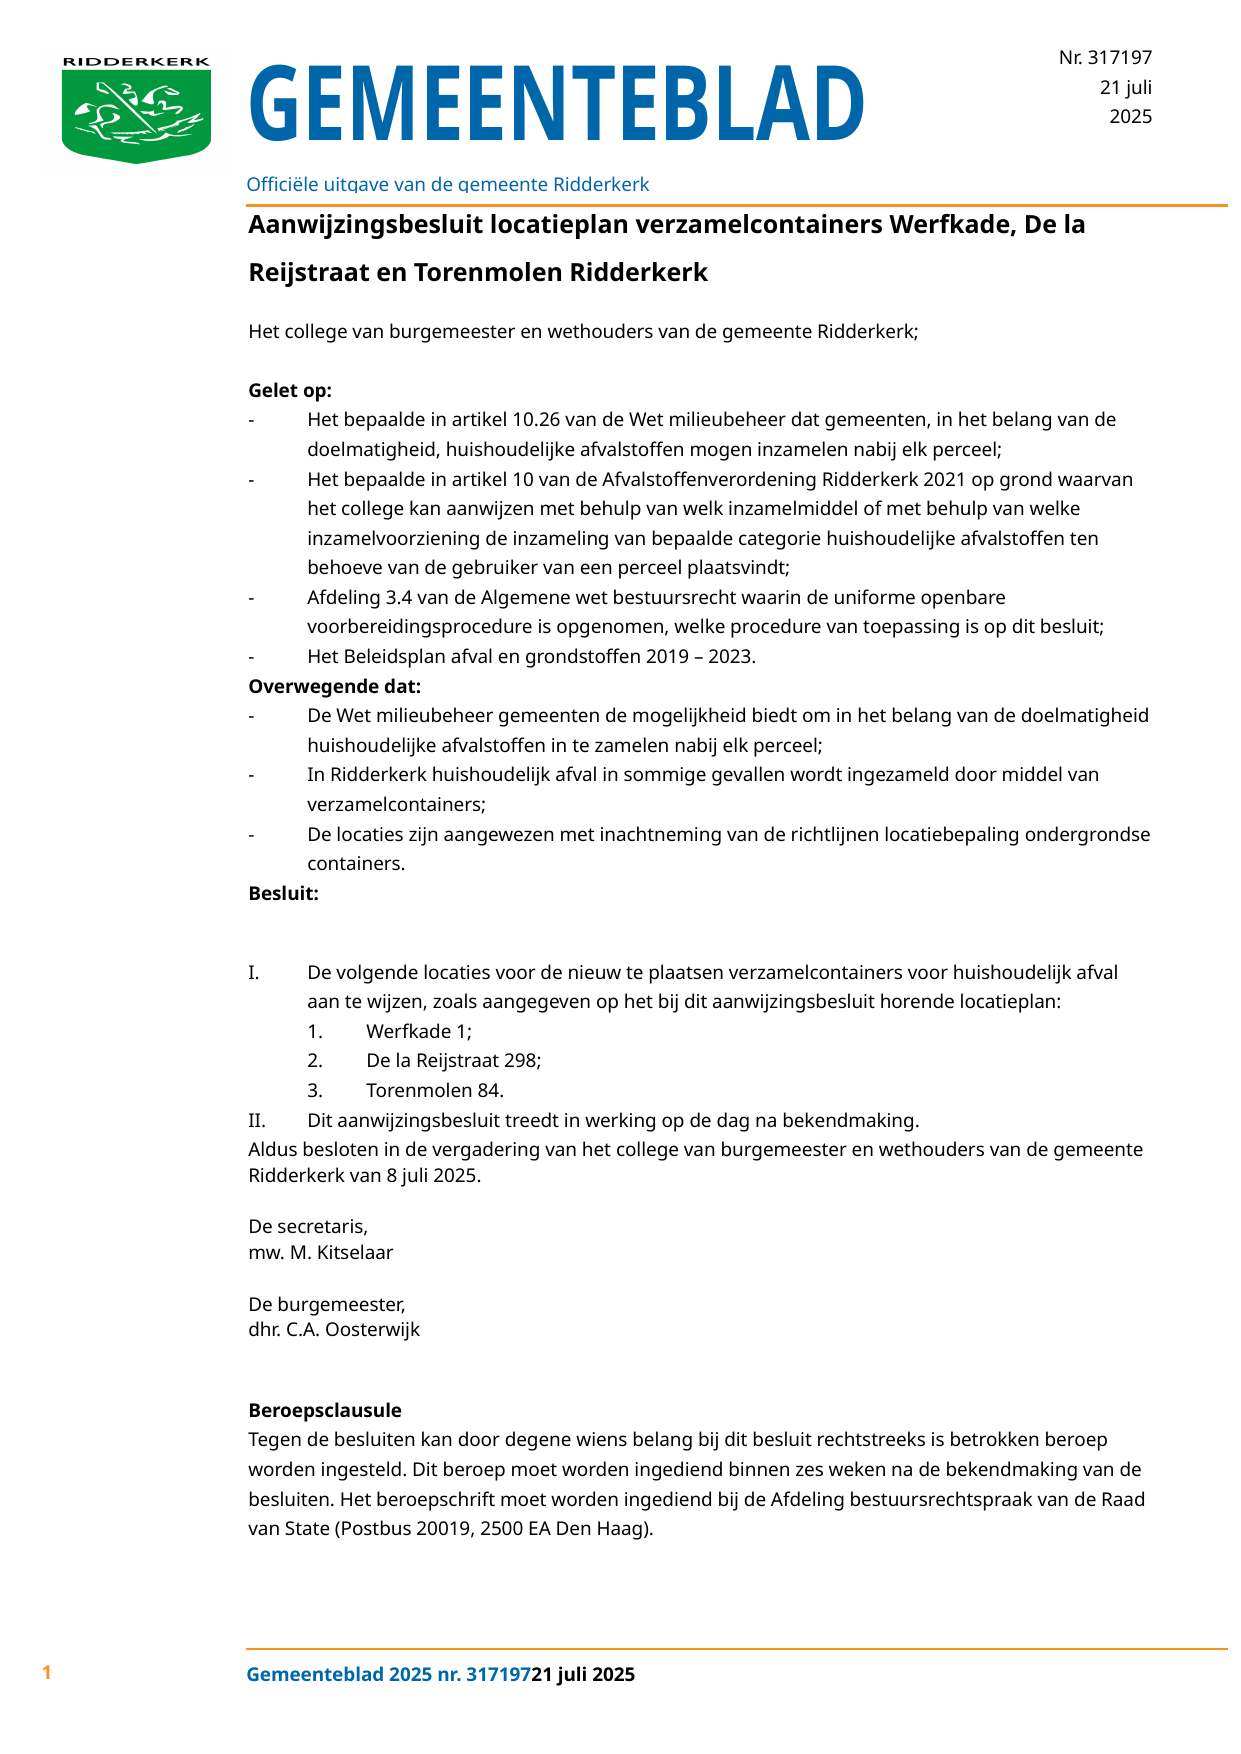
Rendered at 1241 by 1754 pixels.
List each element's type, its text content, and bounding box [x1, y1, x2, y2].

text Het college van burgemeester en wethouders van de gemeente Ridderkerk; [248, 318, 1152, 344]
list Het bepaalde in artikel 10 van de Afvalstoffenverordening Ridderkerk 2021 op grond waarvan het college kan aanwijzen met behulp van welk inzamelmiddel of met behulp van welke inzamelvoorziening de inzameling van bepaalde categorie huishoudelijke afvalstoffen ten behoeve van de gebruiker van een perceel plaatsvindt; [248, 466, 1152, 580]
list De volgende locaties voor de nieuw te plaatsen verzamelcontainers voor huishoudelijk afval aan te wijzen, zoals aangegeven op het bij dit aanwijzingsbesluit horende locatieplan: [248, 959, 1152, 1014]
list Torenmolen 84. [307, 1077, 1152, 1103]
text Tegen de besluiten kan door degene wiens belang bij dit besluit rechtstreeks is betrokken beroep worden ingesteld. Dit beroep moet worden ingediend binnen zes weken na de bekendmaking van de besluiten. Het beroepschrift moet worden ingediend bij de Afdeling bestuursrechtspraak van de Raad van State (Postbus 20019, 2500 EA Den Haag). [248, 1427, 1152, 1541]
text Aldus besloten in de vergadering van het college van burgemeester en wethouders van de gemeente Ridderkerk van 8 juli 2025. [248, 1136, 1152, 1188]
list Afdeling 3.4 van de Algemene wet bestuursrecht waarin de uniforme openbare voorbereidingsprocedure is opgenomen, welke procedure van toepassing is op dit besluit; [248, 584, 1152, 639]
list De la Reijstraat 298; [307, 1048, 1152, 1073]
list De Wet milieubeheer gemeenten de mogelijkheid biedt om in het belang van de doelmatigheid huishoudelijke afvalstoffen in te zamelen nabij elk perceel; [248, 702, 1152, 758]
text Gelet op: [248, 377, 1152, 403]
text dhr. C.A. Oosterwijk [248, 1316, 1152, 1342]
picture [41, 47, 231, 172]
text Besluit: [248, 880, 1152, 906]
text mw. M. Kitselaar [248, 1239, 1152, 1265]
text Beroepsclausule [248, 1397, 1152, 1423]
text Overwegende dat: [248, 673, 1152, 699]
list Het Beleidsplan afval en grondstoffen 2019 – 2023. [248, 643, 1152, 669]
text Aanwijzingsbesluit locatieplan verzamelcontainers Werfkade, De la Reijstraat en Torenmolen Ridderkerk [248, 207, 1152, 288]
list De locaties zijn aangewezen met inachtneming van de richtlijnen locatiebepaling ondergrondse containers. [248, 821, 1152, 876]
text De burgemeester, [248, 1291, 1152, 1316]
text De secretaris, [248, 1213, 1152, 1239]
list Het bepaalde in artikel 10.26 van de Wet milieubeheer dat gemeenten, in het belang van de doelmatigheid, huishoudelijke afvalstoffen mogen inzamelen nabij elk perceel; [248, 407, 1152, 462]
list Dit aanwijzingsbesluit treedt in werking op de dag na bekendmaking. [248, 1107, 1152, 1132]
list Werfkade 1; [307, 1018, 1152, 1044]
list In Ridderkerk huishoudelijk afval in sommige gevallen wordt ingezameld door middel van verzamelcontainers; [248, 762, 1152, 817]
